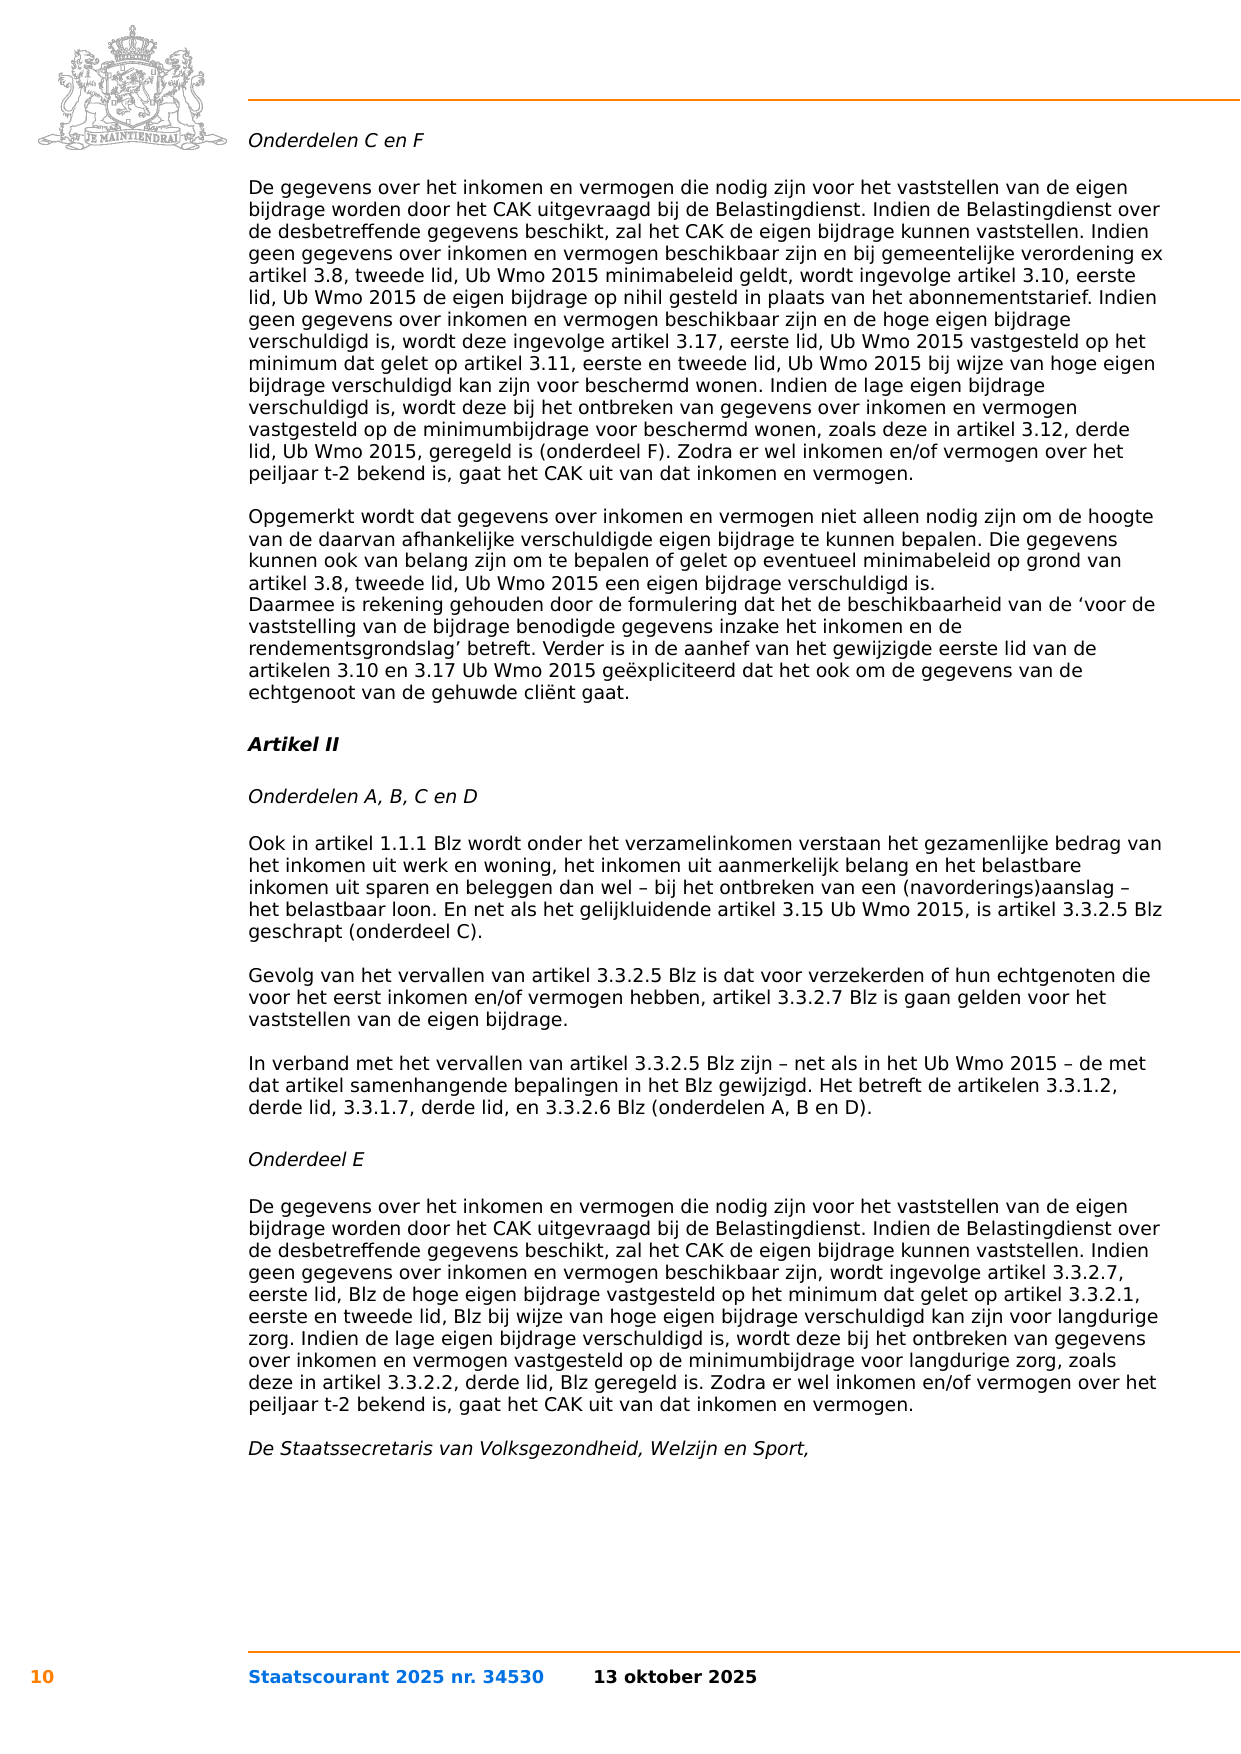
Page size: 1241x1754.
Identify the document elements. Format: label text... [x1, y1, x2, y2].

text Daarmee is rekening gehouden door de formulering dat het de beschikbaarheid van de ‘voor de vaststelling van de bijdrage benodigde gegevens inzake het inkomen en de rendementsgrondslag’ betreft. Verder is in de aanhef van het gewijzigde eerste lid van de artikelen 3.10 en 3.17 Ub Wmo 2015 geëxpliciteerd dat het ook om de gegevens van de echtgenoot van de gehuwde cliënt gaat. [248, 594, 1163, 704]
subtitle Onderdelen C en F [248, 130, 1163, 152]
subtitle Onderdeel E [248, 1149, 1163, 1171]
picture [38, 25, 227, 150]
text De gegevens over het inkomen en vermogen die nodig zijn voor het vaststellen van de eigen bijdrage worden door het CAK uitgevraagd bij de Belastingdienst. Indien de Belastingdienst over de desbetreffende gegevens beschikt, zal het CAK de eigen bijdrage kunnen vaststellen. Indien geen gegevens over inkomen en vermogen beschikbaar zijn en bij gemeentelijke verordening ex artikel 3.8, tweede lid, Ub Wmo 2015 minimabeleid geldt, wordt ingevolge artikel 3.10, eerste lid, Ub Wmo 2015 de eigen bijdrage op nihil gesteld in plaats van het abonnementstarief. Indien geen gegevens over inkomen en vermogen beschikbaar zijn en de hoge eigen bijdrage verschuldigd is, wordt deze ingevolge artikel 3.17, eerste lid, Ub Wmo 2015 vastgesteld op het minimum dat gelet op artikel 3.11, eerste en tweede lid, Ub Wmo 2015 bij wijze van hoge eigen bijdrage verschuldigd kan zijn voor beschermd wonen. Indien de lage eigen bijdrage verschuldigd is, wordt deze bij het ontbreken van gegevens over inkomen en vermogen vastgesteld op de minimumbijdrage voor beschermd wonen, zoals deze in artikel 3.12, derde lid, Ub Wmo 2015, geregeld is (onderdeel F). Zodra er wel inkomen en/of vermogen over het peiljaar t-2 bekend is, gaat het CAK uit van dat inkomen en vermogen. [248, 177, 1163, 484]
text Ook in artikel 1.1.1 Blz wordt onder het verzamelinkomen verstaan het gezamenlijke bedrag van het inkomen uit werk en woning, het inkomen uit aanmerkelijk belang en het belastbare inkomen uit sparen en beleggen dan wel – bij het ontbreken van een (navorderings)aanslag – het belastbaar loon. En net als het gelijkluidende artikel 3.15 Ub Wmo 2015, is artikel 3.3.2.5 Blz geschrapt (onderdeel C). [248, 833, 1163, 943]
text De Staatssecretaris van Volksgezondheid, Welzijn en Sport, [248, 1437, 1163, 1459]
text De gegevens over het inkomen en vermogen die nodig zijn voor het vaststellen van de eigen bijdrage worden door het CAK uitgevraagd bij de Belastingdienst. Indien de Belastingdienst over de desbetreffende gegevens beschikt, zal het CAK de eigen bijdrage kunnen vaststellen. Indien geen gegevens over inkomen en vermogen beschikbaar zijn, wordt ingevolge artikel 3.3.2.7, eerste lid, Blz de hoge eigen bijdrage vastgesteld op het minimum dat gelet op artikel 3.3.2.1, eerste en tweede lid, Blz bij wijze van hoge eigen bijdrage verschuldigd kan zijn voor langdurige zorg. Indien de lage eigen bijdrage verschuldigd is, wordt deze bij het ontbreken van gegevens over inkomen en vermogen vastgesteld op de minimumbijdrage voor langdurige zorg, zoals deze in artikel 3.3.2.2, derde lid, Blz geregeld is. Zodra er wel inkomen en/of vermogen over het peiljaar t-2 bekend is, gaat het CAK uit van dat inkomen en vermogen. [248, 1196, 1163, 1416]
subtitle Artikel II [248, 734, 1163, 756]
text In verband met het vervallen van artikel 3.3.2.5 Blz zijn – net als in het Ub Wmo 2015 – de met dat artikel samenhangende bepalingen in het Blz gewijzigd. Het betreft de artikelen 3.3.1.2, derde lid, 3.3.1.7, derde lid, en 3.3.2.6 Blz (onderdelen A, B en D). [248, 1053, 1163, 1119]
text Gevolg van het vervallen van artikel 3.3.2.5 Blz is dat voor verzekerden of hun echtgenoten die voor het eerst inkomen en/of vermogen hebben, artikel 3.3.2.7 Blz is gaan gelden voor het vaststellen van de eigen bijdrage. [248, 965, 1163, 1031]
text Opgemerkt wordt dat gegevens over inkomen en vermogen niet alleen nodig zijn om de hoogte van de daarvan afhankelijke verschuldigde eigen bijdrage te kunnen bepalen. Die gegevens kunnen ook van belang zijn om te bepalen of gelet op eventueel minimabeleid op grond van artikel 3.8, tweede lid, Ub Wmo 2015 een eigen bijdrage verschuldigd is. [248, 506, 1163, 594]
subtitle Onderdelen A, B, C en D [248, 786, 1163, 808]
